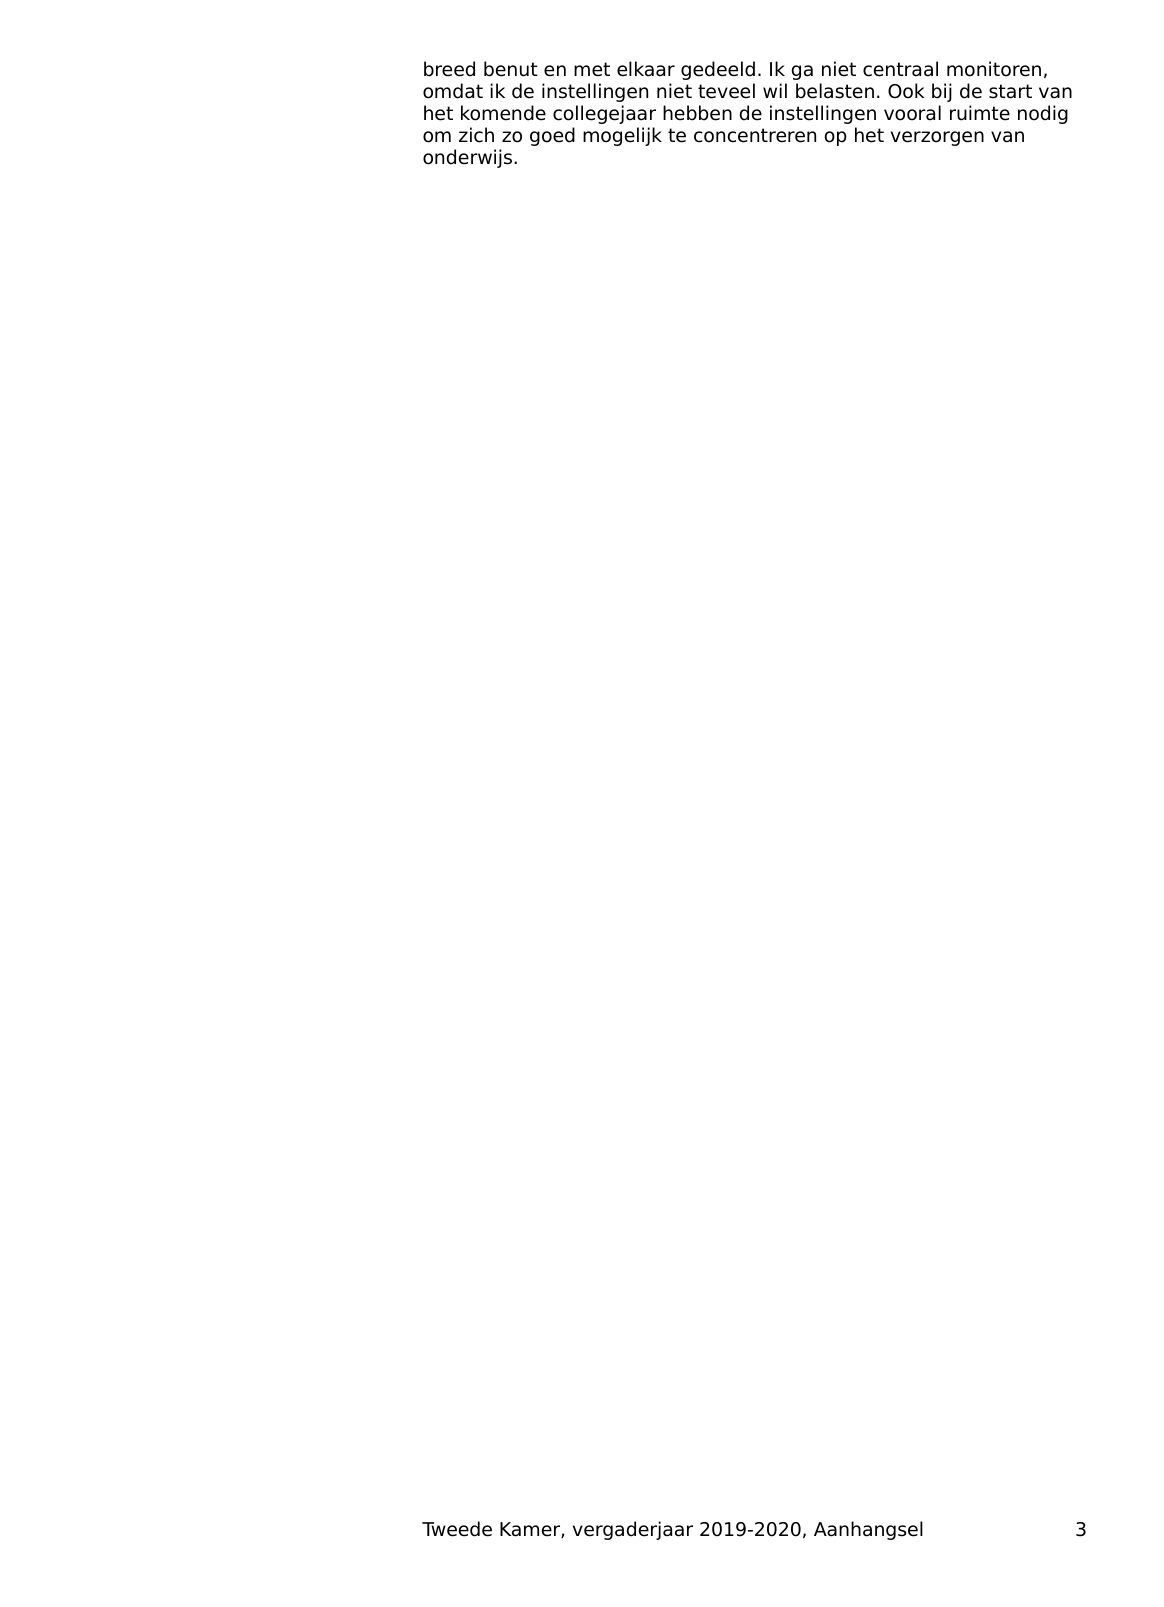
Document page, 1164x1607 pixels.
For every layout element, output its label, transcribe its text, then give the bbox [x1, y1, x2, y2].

text breed benut en met elkaar gedeeld. Ik ga niet centraal monitoren, omdat ik de instellingen niet teveel wil belasten. Ook bij de start van het komende collegejaar hebben de instellingen vooral ruimte nodig om zich zo goed mogelijk te concentreren op het verzorgen van onderwijs. [422, 59, 1087, 169]
